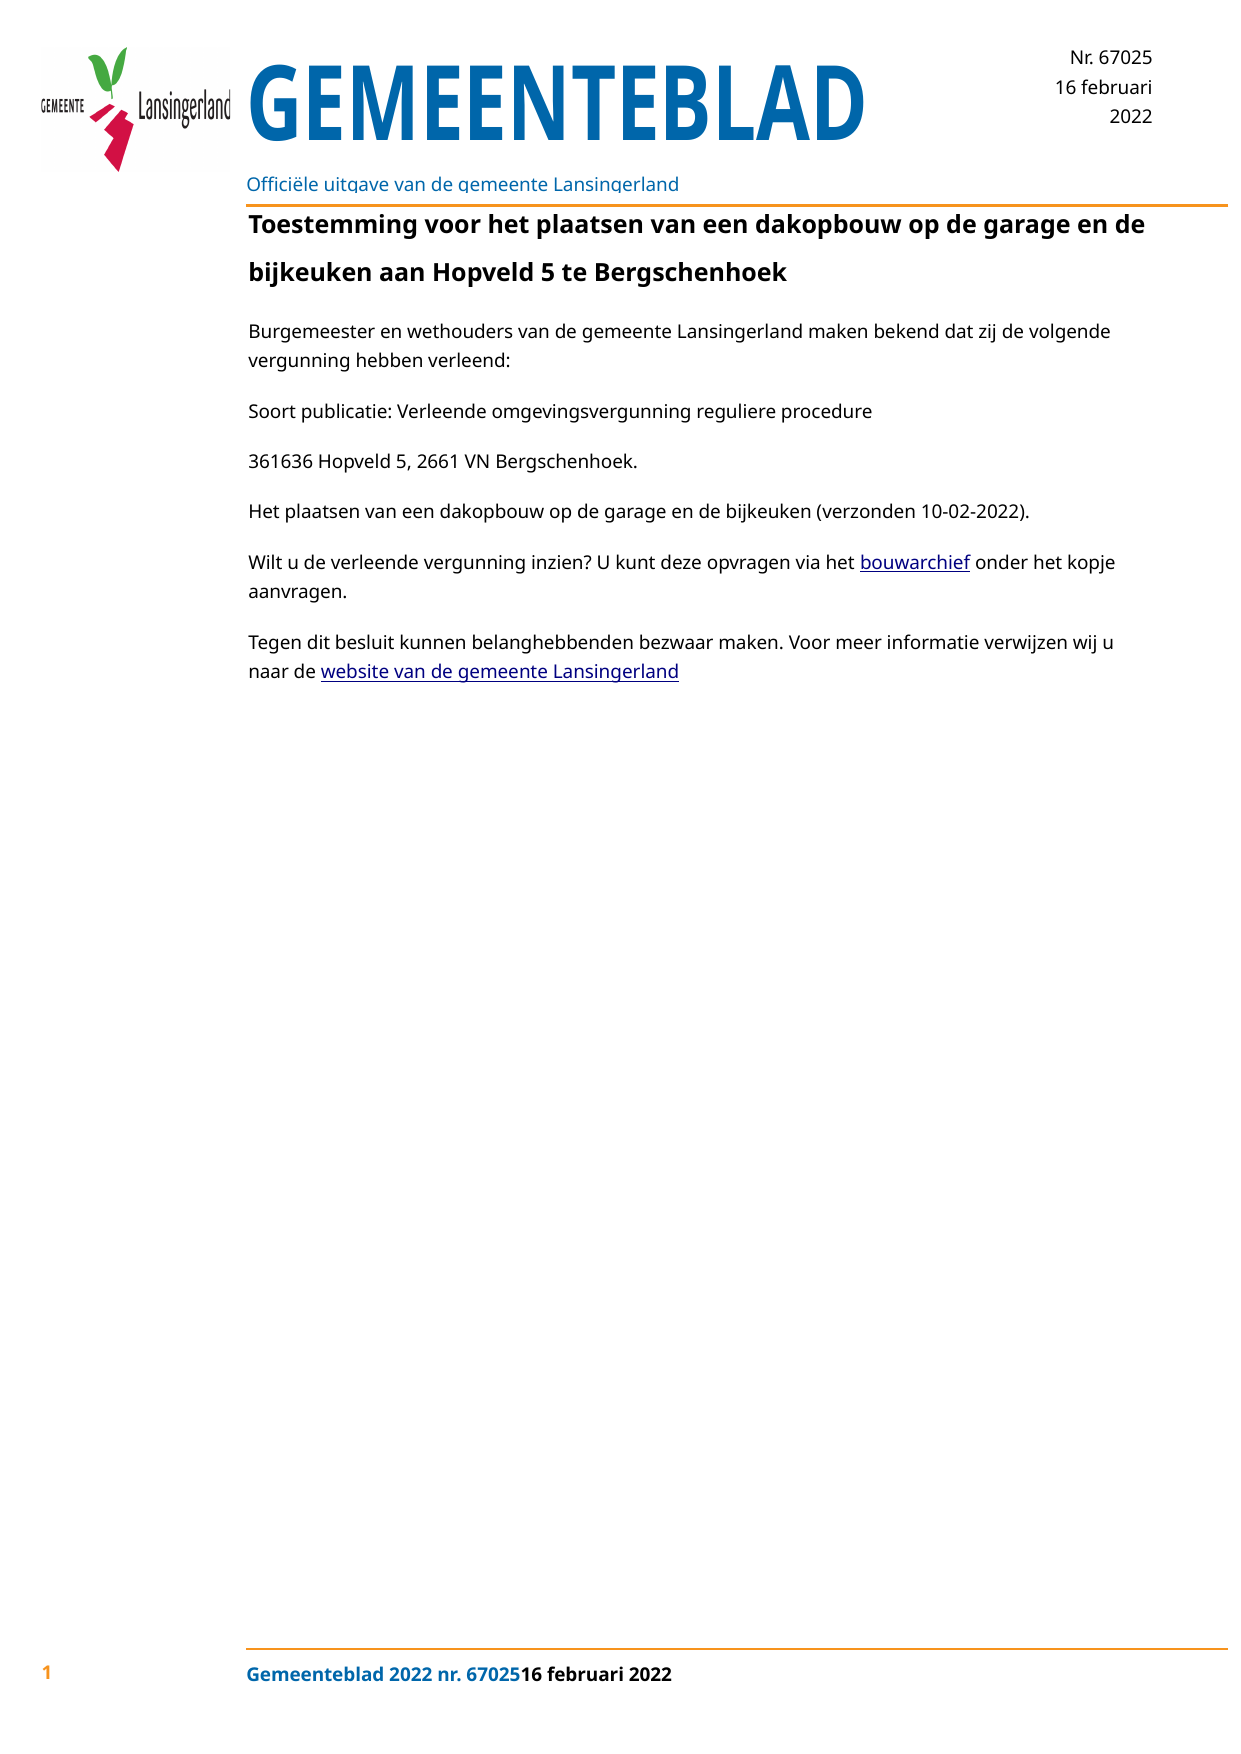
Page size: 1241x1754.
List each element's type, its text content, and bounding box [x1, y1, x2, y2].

text Burgemeester en wethouders van de gemeente Lansingerland maken bekend dat zij de volgende vergunning hebben verleend: [248, 318, 1152, 373]
picture [41, 47, 231, 172]
text Wilt u de verleende vergunning inzien? U kunt deze opvragen via het bouwarchief onder het kopje aanvragen. [248, 549, 1152, 604]
text Het plaatsen van een dakopbouw op de garage en de bijkeuken (verzonden 10-02-2022). [248, 499, 1152, 524]
text Soort publicatie: Verleende omgevingsvergunning reguliere procedure [248, 398, 1152, 424]
text Tegen dit besluit kunnen belanghebbenden bezwaar maken. Voor meer informatie verwijzen wij u naar de website van de gemeente Lansingerland [248, 629, 1152, 684]
text 361636 Hopveld 5, 2661 VN Bergschenhoek. [248, 448, 1152, 474]
text Toestemming voor het plaatsen van een dakopbouw op de garage en de bijkeuken aan Hopveld 5 te Bergschenhoek [248, 207, 1152, 288]
